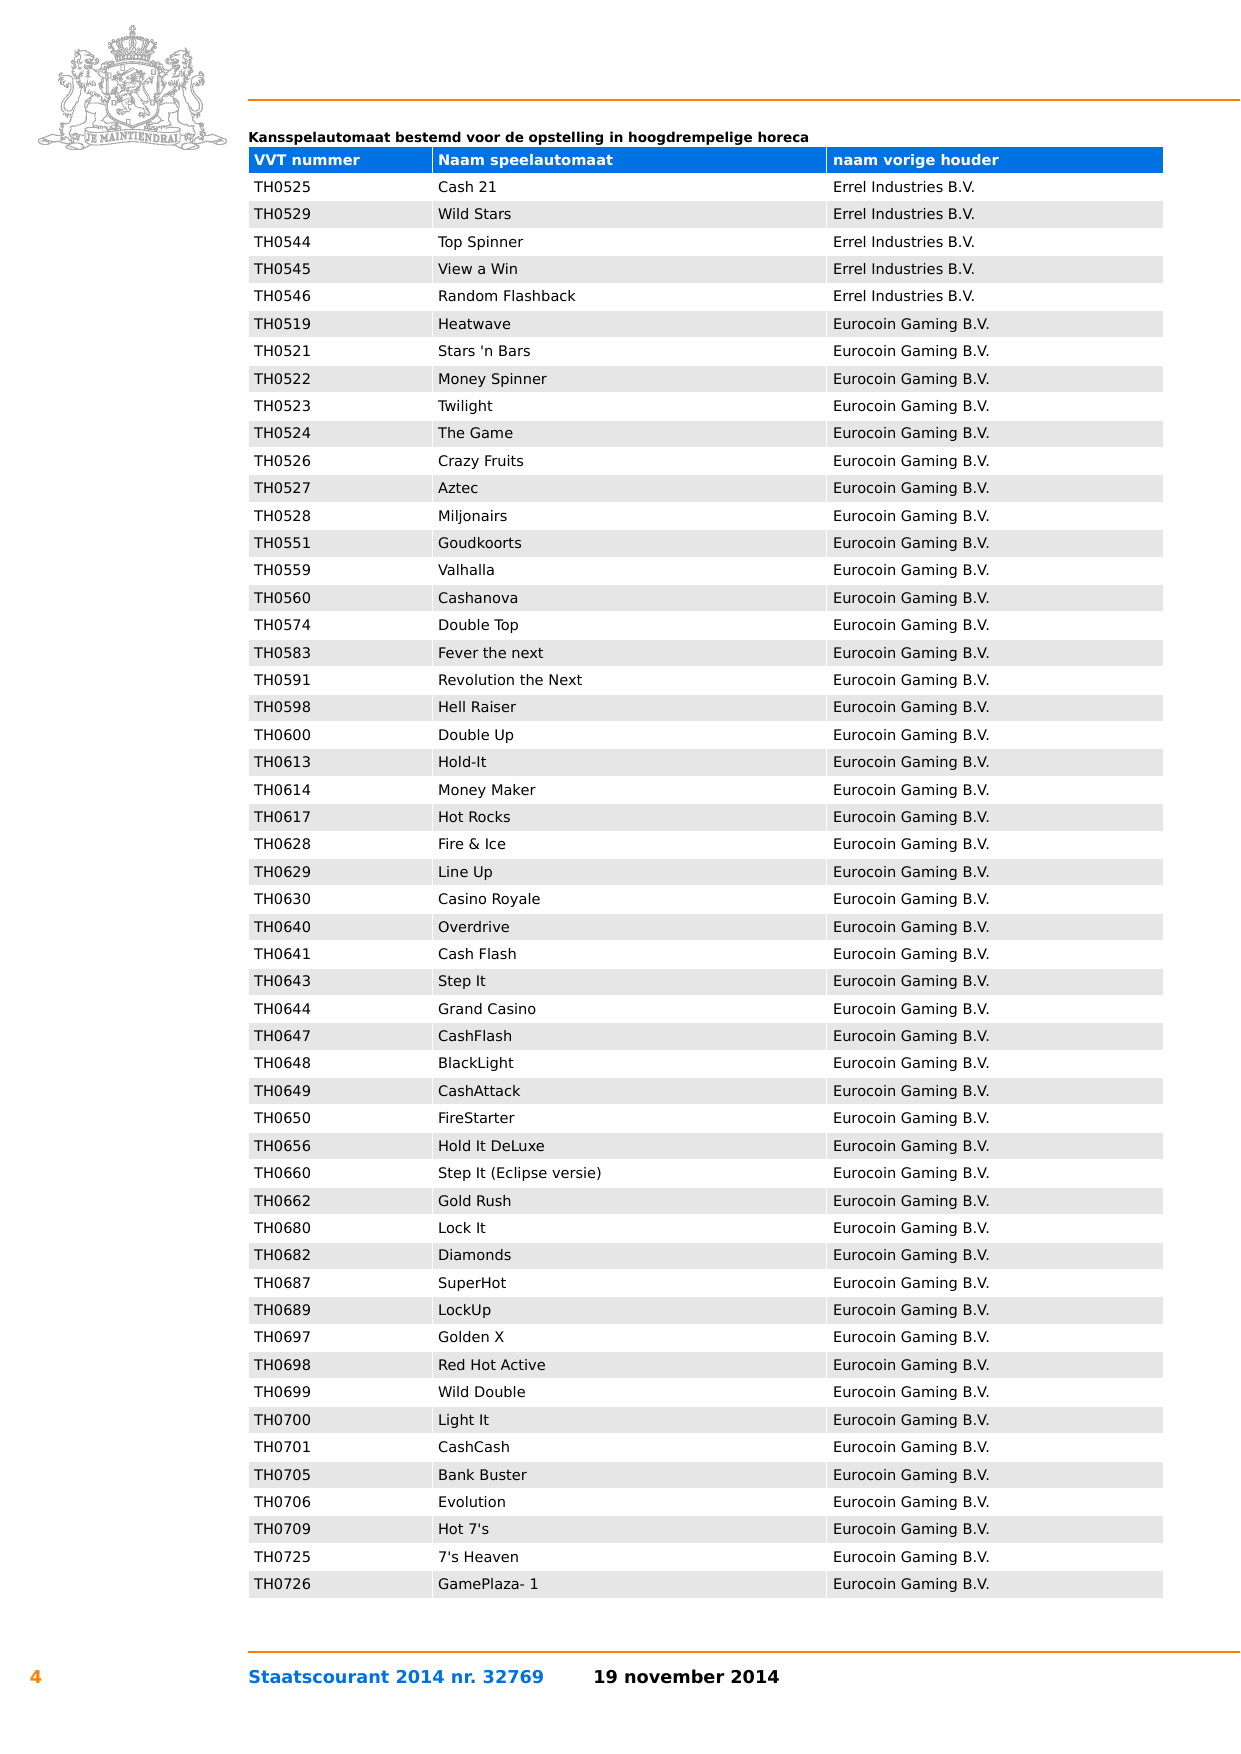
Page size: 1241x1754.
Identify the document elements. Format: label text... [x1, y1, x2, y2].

table_cell Errel Industries B.V. [827, 256, 1163, 283]
table_cell Eurocoin Gaming B.V. [827, 640, 1163, 666]
table_cell Eurocoin Gaming B.V. [827, 1462, 1163, 1488]
table_cell The Game [433, 421, 826, 447]
table_cell Fever the next [433, 640, 826, 666]
table_cell Eurocoin Gaming B.V. [827, 804, 1163, 831]
table_cell Step It (Eclipse versie) [433, 1160, 826, 1187]
table_cell Eurocoin Gaming B.V. [827, 448, 1163, 474]
table_cell TH0598 [249, 695, 432, 721]
table_cell TH0641 [249, 941, 432, 967]
table_cell TH0630 [249, 886, 432, 913]
table_cell TH0680 [249, 1215, 432, 1241]
table_cell FireStarter [433, 1106, 826, 1132]
table_cell Eurocoin Gaming B.V. [827, 695, 1163, 721]
table_cell Eurocoin Gaming B.V. [827, 1434, 1163, 1461]
picture [38, 25, 227, 150]
table_cell TH0649 [249, 1078, 432, 1104]
table_cell Fire & Ice [433, 832, 826, 858]
table_cell TH0644 [249, 996, 432, 1022]
table_cell Diamonds [433, 1243, 826, 1269]
table_cell TH0656 [249, 1133, 432, 1159]
table_cell View a Win [433, 256, 826, 283]
table_cell GamePlaza- 1 [433, 1571, 826, 1598]
table_cell Top Spinner [433, 229, 826, 255]
table_cell Eurocoin Gaming B.V. [827, 667, 1163, 693]
table_cell TH0700 [249, 1407, 432, 1433]
table_cell Random Flashback [433, 284, 826, 310]
table_cell TH0527 [249, 475, 432, 502]
table_cell Eurocoin Gaming B.V. [827, 969, 1163, 995]
table_cell TH0574 [249, 613, 432, 639]
table_cell TH0650 [249, 1106, 432, 1132]
table_cell Hot 7's [433, 1516, 826, 1543]
table_cell Grand Casino [433, 996, 826, 1022]
table_cell TH0559 [249, 558, 432, 584]
table_cell TH0526 [249, 448, 432, 474]
table_cell Eurocoin Gaming B.V. [827, 1325, 1163, 1351]
table_cell Eurocoin Gaming B.V. [827, 777, 1163, 803]
table_cell Eurocoin Gaming B.V. [827, 1188, 1163, 1214]
table_cell TH0647 [249, 1023, 432, 1050]
table_cell TH0682 [249, 1243, 432, 1269]
table_cell TH0662 [249, 1188, 432, 1214]
table_cell TH0648 [249, 1051, 432, 1077]
table_cell TH0628 [249, 832, 432, 858]
table_cell Cash Flash [433, 941, 826, 967]
table_cell TH0560 [249, 585, 432, 611]
table_cell Eurocoin Gaming B.V. [827, 558, 1163, 584]
table_cell TH0687 [249, 1270, 432, 1296]
table_cell Casino Royale [433, 886, 826, 913]
table_cell Cash 21 [433, 174, 826, 200]
table_cell VVT nummer [249, 147, 432, 173]
table_cell TH0600 [249, 722, 432, 748]
table_cell TH0709 [249, 1516, 432, 1543]
table_cell Golden X [433, 1325, 826, 1351]
table_cell Double Top [433, 613, 826, 639]
table_cell Double Up [433, 722, 826, 748]
table_cell Eurocoin Gaming B.V. [827, 749, 1163, 776]
table_cell Crazy Fruits [433, 448, 826, 474]
table_cell Errel Industries B.V. [827, 284, 1163, 310]
table_cell Eurocoin Gaming B.V. [827, 1571, 1163, 1598]
table_cell Evolution [433, 1489, 826, 1515]
table_cell TH0529 [249, 201, 432, 228]
table_cell Eurocoin Gaming B.V. [827, 339, 1163, 365]
table_cell TH0701 [249, 1434, 432, 1461]
table_cell Eurocoin Gaming B.V. [827, 1516, 1163, 1543]
table_cell TH0544 [249, 229, 432, 255]
table_cell TH0726 [249, 1571, 432, 1598]
table_cell TH0613 [249, 749, 432, 776]
table_cell TH0725 [249, 1544, 432, 1570]
table_cell CashAttack [433, 1078, 826, 1104]
table_cell Hot Rocks [433, 804, 826, 831]
table_cell TH0583 [249, 640, 432, 666]
table_cell Errel Industries B.V. [827, 229, 1163, 255]
table_cell Eurocoin Gaming B.V. [827, 886, 1163, 913]
table_cell Eurocoin Gaming B.V. [827, 722, 1163, 748]
table_cell TH0525 [249, 174, 432, 200]
table_cell TH0546 [249, 284, 432, 310]
table_cell Eurocoin Gaming B.V. [827, 1352, 1163, 1378]
table_cell TH0617 [249, 804, 432, 831]
table_cell Eurocoin Gaming B.V. [827, 996, 1163, 1022]
table_cell CashFlash [433, 1023, 826, 1050]
table_cell Light It [433, 1407, 826, 1433]
table_cell Eurocoin Gaming B.V. [827, 366, 1163, 392]
table_cell Eurocoin Gaming B.V. [827, 1160, 1163, 1187]
table_cell Step It [433, 969, 826, 995]
table_cell Eurocoin Gaming B.V. [827, 613, 1163, 639]
table_cell Overdrive [433, 914, 826, 940]
table_cell Eurocoin Gaming B.V. [827, 1106, 1163, 1132]
table_cell 7's Heaven [433, 1544, 826, 1570]
table_cell SuperHot [433, 1270, 826, 1296]
table_cell TH0629 [249, 859, 432, 885]
table_cell BlackLight [433, 1051, 826, 1077]
table_cell Eurocoin Gaming B.V. [827, 1133, 1163, 1159]
table_cell Eurocoin Gaming B.V. [827, 475, 1163, 502]
table_cell Goudkoorts [433, 530, 826, 557]
table_cell TH0528 [249, 503, 432, 529]
table_cell TH0699 [249, 1380, 432, 1406]
table_cell Eurocoin Gaming B.V. [827, 1078, 1163, 1104]
table_cell TH0706 [249, 1489, 432, 1515]
table_cell TH0660 [249, 1160, 432, 1187]
table_cell TH0521 [249, 339, 432, 365]
table_cell TH0545 [249, 256, 432, 283]
table_header Kansspelautomaat bestemd voor de opstelling in hoogdrempelige horeca [248, 130, 1163, 146]
table_cell Wild Double [433, 1380, 826, 1406]
table_cell Line Up [433, 859, 826, 885]
table_cell Money Maker [433, 777, 826, 803]
table_cell Eurocoin Gaming B.V. [827, 503, 1163, 529]
table_cell Hold It DeLuxe [433, 1133, 826, 1159]
table_cell Red Hot Active [433, 1352, 826, 1378]
table_cell Eurocoin Gaming B.V. [827, 941, 1163, 967]
table_cell Valhalla [433, 558, 826, 584]
table_cell TH0523 [249, 393, 432, 419]
table_cell Eurocoin Gaming B.V. [827, 1215, 1163, 1241]
table_cell Eurocoin Gaming B.V. [827, 1407, 1163, 1433]
table_cell Eurocoin Gaming B.V. [827, 393, 1163, 419]
table_cell Eurocoin Gaming B.V. [827, 859, 1163, 885]
table_cell Eurocoin Gaming B.V. [827, 1297, 1163, 1324]
table_cell Bank Buster [433, 1462, 826, 1488]
table_cell Naam speelautomaat [433, 147, 826, 173]
table_cell Eurocoin Gaming B.V. [827, 1243, 1163, 1269]
table_cell Hold-It [433, 749, 826, 776]
table_cell Eurocoin Gaming B.V. [827, 1051, 1163, 1077]
table_cell TH0689 [249, 1297, 432, 1324]
table_cell CashCash [433, 1434, 826, 1461]
table_cell Heatwave [433, 311, 826, 337]
table_cell Eurocoin Gaming B.V. [827, 832, 1163, 858]
table_cell TH0640 [249, 914, 432, 940]
table_cell naam vorige houder [827, 147, 1163, 173]
table_cell LockUp [433, 1297, 826, 1324]
table_cell TH0698 [249, 1352, 432, 1378]
table_cell Stars 'n Bars [433, 339, 826, 365]
table_cell TH0551 [249, 530, 432, 557]
table_cell Eurocoin Gaming B.V. [827, 1023, 1163, 1050]
table_cell Errel Industries B.V. [827, 174, 1163, 200]
table_cell Miljonairs [433, 503, 826, 529]
table_cell Eurocoin Gaming B.V. [827, 1270, 1163, 1296]
table_cell TH0591 [249, 667, 432, 693]
table_cell Eurocoin Gaming B.V. [827, 585, 1163, 611]
table_cell Gold Rush [433, 1188, 826, 1214]
table_cell Eurocoin Gaming B.V. [827, 1380, 1163, 1406]
table_cell Revolution the Next [433, 667, 826, 693]
table_cell Wild Stars [433, 201, 826, 228]
table_cell Hell Raiser [433, 695, 826, 721]
table_cell Eurocoin Gaming B.V. [827, 421, 1163, 447]
table_cell TH0643 [249, 969, 432, 995]
table_cell TH0519 [249, 311, 432, 337]
table_cell Twilight [433, 393, 826, 419]
table_cell Eurocoin Gaming B.V. [827, 1489, 1163, 1515]
table_cell Lock It [433, 1215, 826, 1241]
table_cell Eurocoin Gaming B.V. [827, 1544, 1163, 1570]
table_cell TH0697 [249, 1325, 432, 1351]
table_cell Eurocoin Gaming B.V. [827, 311, 1163, 337]
table_cell TH0705 [249, 1462, 432, 1488]
table_cell Errel Industries B.V. [827, 201, 1163, 228]
table_cell TH0614 [249, 777, 432, 803]
table_cell TH0524 [249, 421, 432, 447]
table_cell Eurocoin Gaming B.V. [827, 914, 1163, 940]
table_cell Eurocoin Gaming B.V. [827, 530, 1163, 557]
table_cell Cashanova [433, 585, 826, 611]
table_cell TH0522 [249, 366, 432, 392]
table_cell Money Spinner [433, 366, 826, 392]
table_cell Aztec [433, 475, 826, 502]
